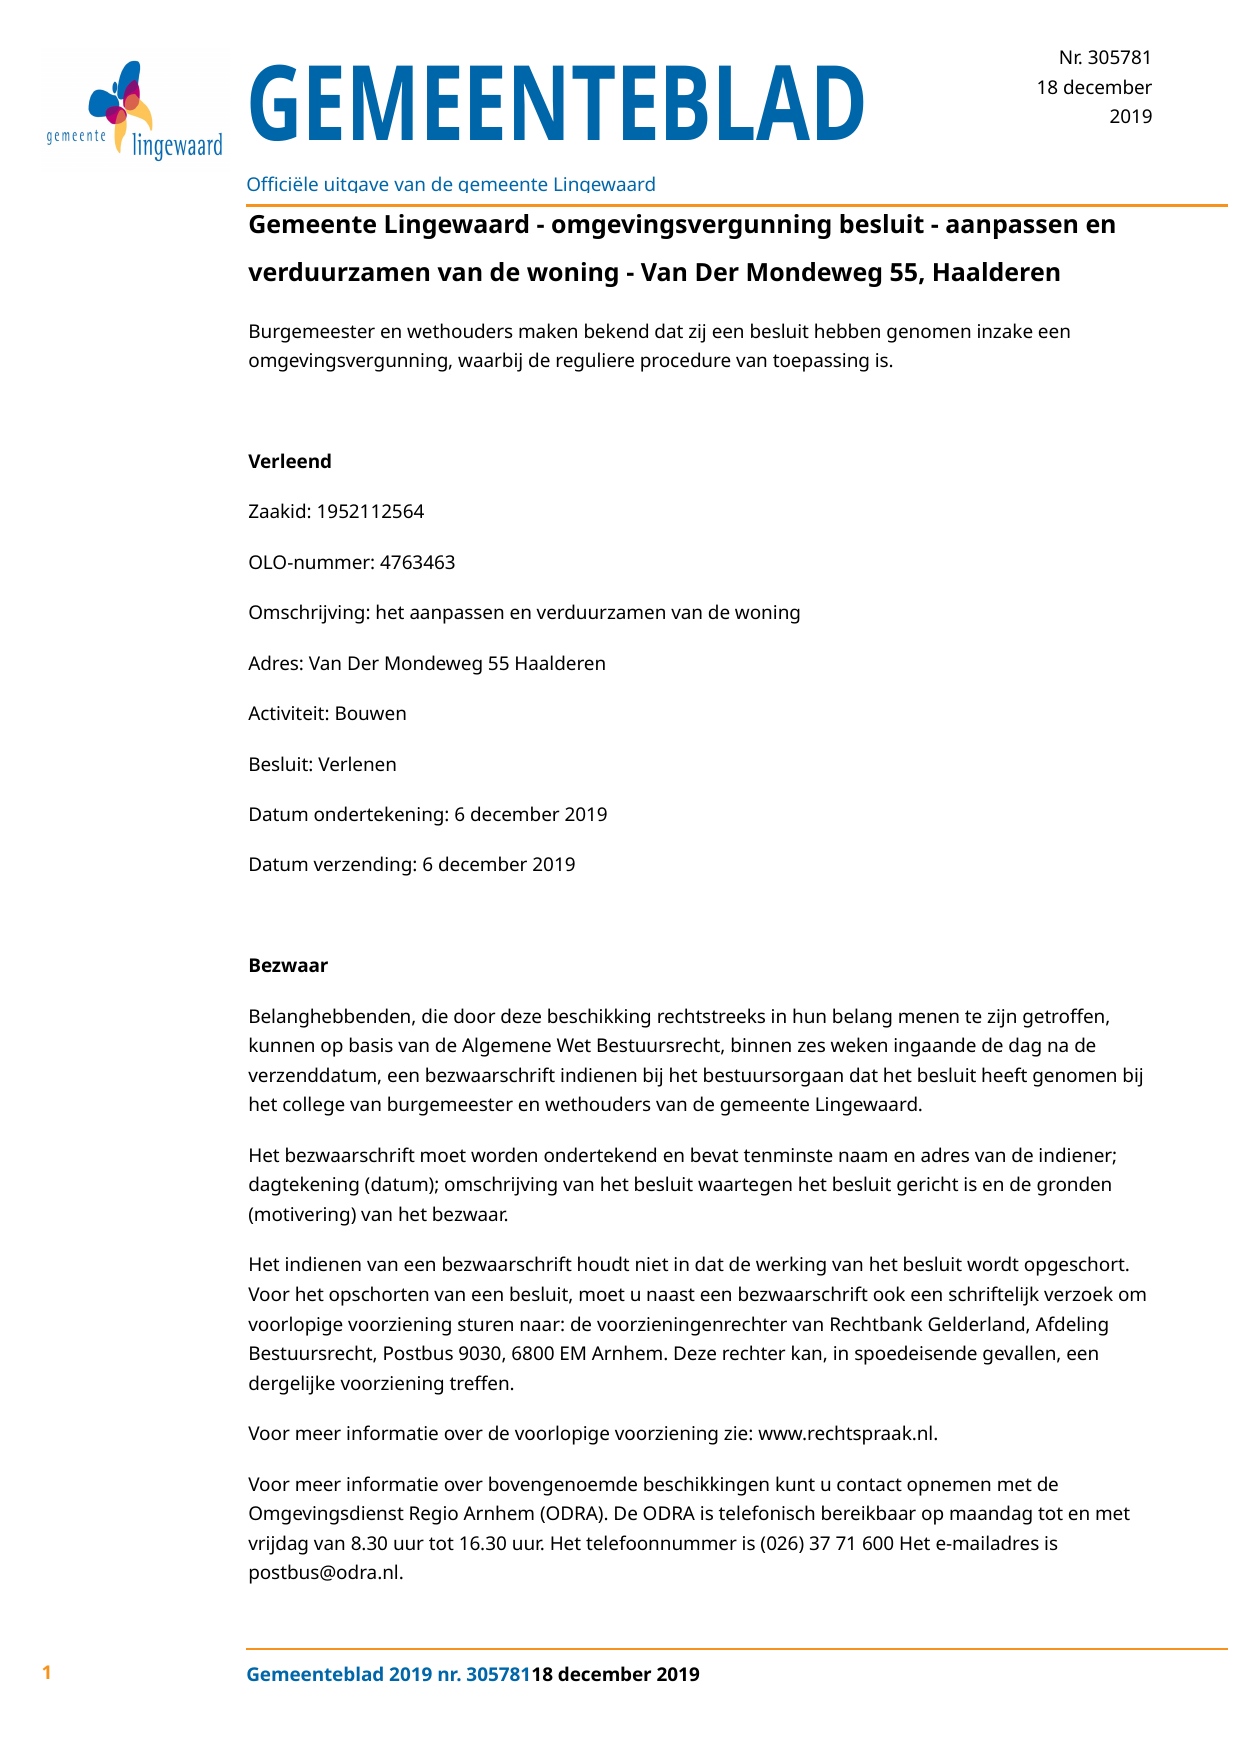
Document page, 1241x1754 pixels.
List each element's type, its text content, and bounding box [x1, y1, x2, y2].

text Zaakid: 1952112564 [248, 499, 1152, 524]
text Datum ondertekening: 6 december 2019 [248, 801, 1152, 827]
picture [41, 47, 231, 172]
text Het bezwaarschrift moet worden ondertekend en bevat tenminste naam en adres van de indiener; dagtekening (datum); omschrijving van het besluit waartegen het besluit gericht is en de gronden (motivering) van het bezwaar. [248, 1142, 1152, 1227]
text Omschrijving: het aanpassen en verduurzamen van de woning [248, 599, 1152, 625]
text Besluit: Verlenen [248, 751, 1152, 777]
text Belanghebbenden, die door deze beschikking rechtstreeks in hun belang menen te zijn getroffen, kunnen op basis van de Algemene Wet Bestuursrecht, binnen zes weken ingaande de dag na de verzenddatum, een bezwaarschrift indienen bij het bestuursorgaan dat het besluit heeft genomen bij het college van burgemeester en wethouders van de gemeente Lingewaard. [248, 1003, 1152, 1117]
text Bezwaar [248, 952, 1152, 978]
text OLO-nummer: 4763463 [248, 549, 1152, 575]
text Gemeente Lingewaard - omgevingsvergunning besluit - aanpassen en verduurzamen van de woning - Van Der Mondeweg 55, Haalderen [248, 207, 1152, 288]
text Voor meer informatie over bovengenoemde beschikkingen kunt u contact opnemen met de Omgevingsdienst Regio Arnhem (ODRA). De ODRA is telefonisch bereikbaar op maandag tot en met vrijdag van 8.30 uur tot 16.30 uur. Het telefoonnummer is (026) 37 71 600 Het e-mailadres is postbus@odra.nl. [248, 1471, 1152, 1585]
text Burgemeester en wethouders maken bekend dat zij een besluit hebben genomen inzake een omgevingsvergunning, waarbij de reguliere procedure van toepassing is. [248, 318, 1152, 373]
text Datum verzending: 6 december 2019 [248, 852, 1152, 877]
text Activiteit: Bouwen [248, 700, 1152, 726]
text Verleend [248, 448, 1152, 474]
text Het indienen van een bezwaarschrift houdt niet in dat de werking van het besluit wordt opgeschort. Voor het opschorten van een besluit, moet u naast een bezwaarschrift ook een schriftelijk verzoek om voorlopige voorziening sturen naar: de voorzieningenrechter van Rechtbank Gelderland, Afdeling Bestuursrecht, Postbus 9030, 6800 EM Arnhem. Deze rechter kan, in spoedeisende gevallen, een dergelijke voorziening treffen. [248, 1252, 1152, 1396]
text Adres: Van Der Mondeweg 55 Haalderen [248, 650, 1152, 676]
text Voor meer informatie over de voorlopige voorziening zie: www.rechtspraak.nl. [248, 1420, 1152, 1446]
